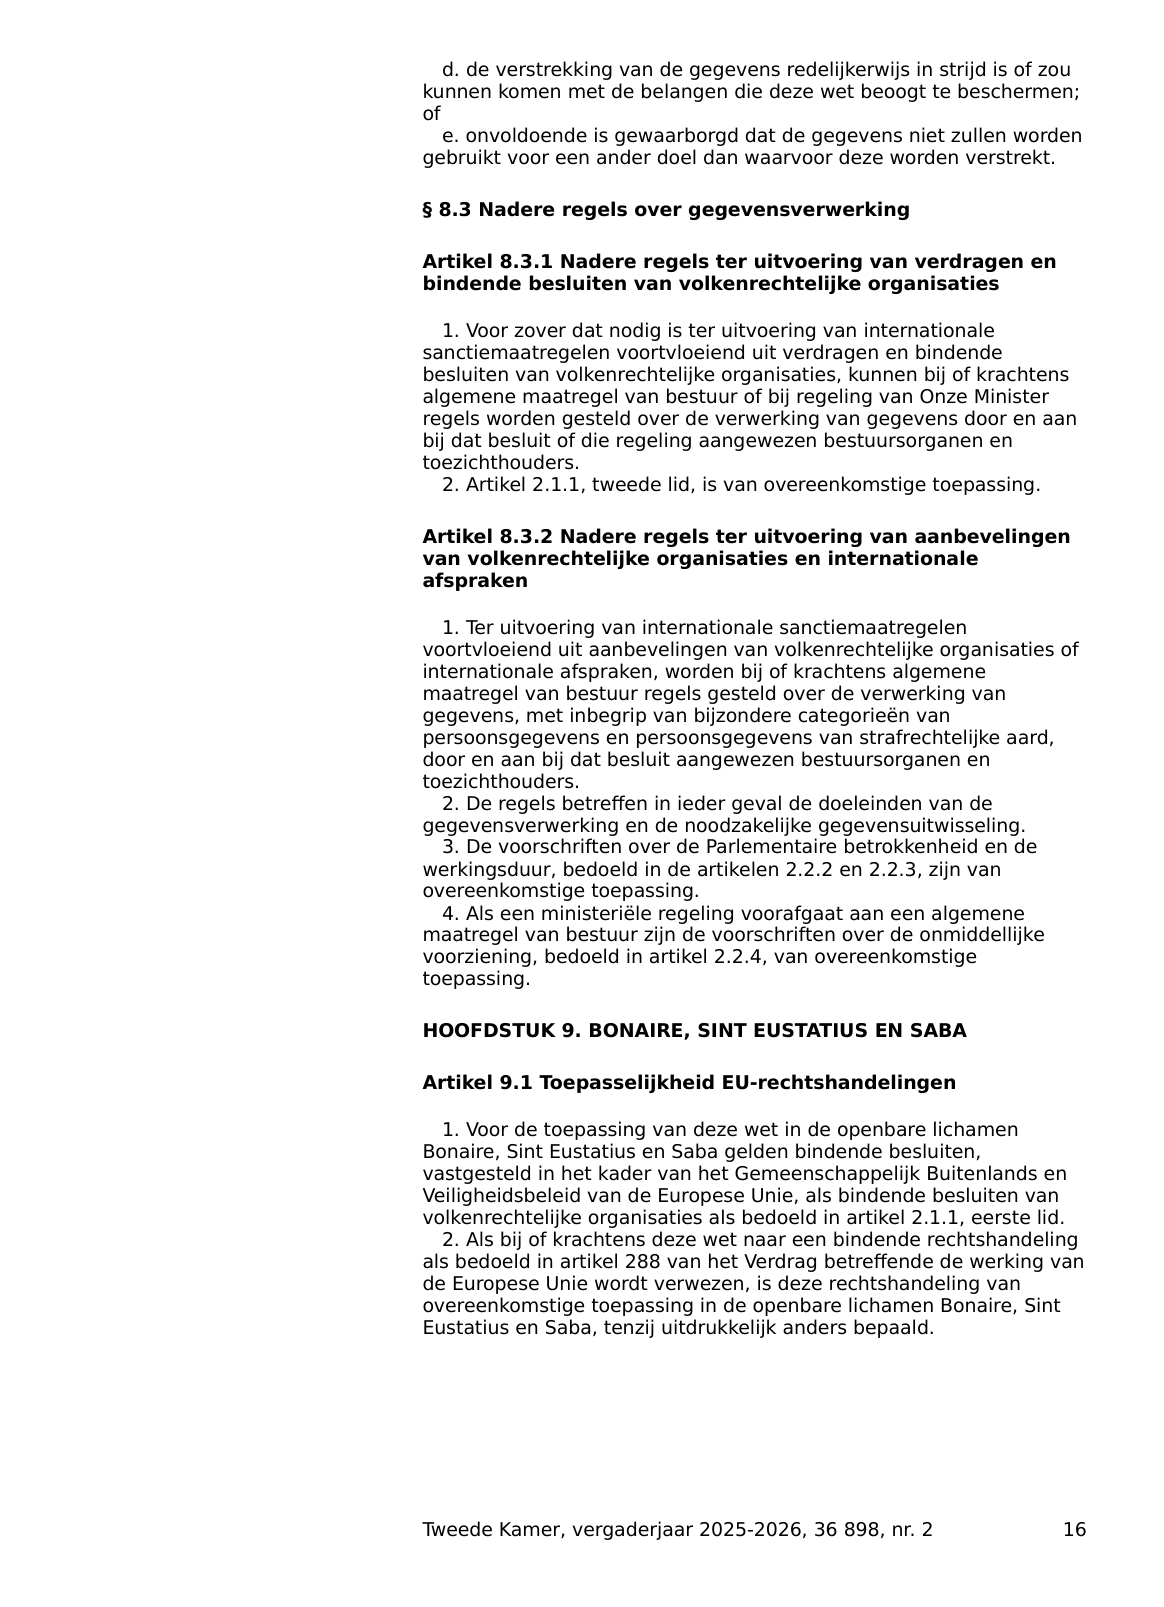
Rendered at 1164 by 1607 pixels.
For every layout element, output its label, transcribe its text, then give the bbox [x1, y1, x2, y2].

text 1. Ter uitvoering van internationale sanctiemaatregelen voortvloeiend uit aanbevelingen van volkenrechtelijke organisaties of internationale afspraken, worden bij of krachtens algemene maatregel van bestuur regels gesteld over de verwerking van gegevens, met inbegrip van bijzondere categorieën van persoonsgegevens en persoonsgegevens van strafrechtelijke aard, door en aan bij dat besluit aangewezen bestuursorganen en toezichthouders. [422, 617, 1087, 792]
text 2. Artikel 2.1.1, tweede lid, is van overeenkomstige toepassing. [422, 474, 1087, 496]
subtitle § 8.3 Nadere regels over gegevensverwerking [422, 199, 1087, 221]
subtitle Artikel 8.3.2 Nadere regels ter uitvoering van aanbevelingen van volkenrechtelijke organisaties en internationale afspraken [422, 526, 1087, 592]
text 1. Voor de toepassing van deze wet in de openbare lichamen Bonaire, Sint Eustatius en Saba gelden bindende besluiten, vastgesteld in het kader van het Gemeenschappelijk Buitenlands en Veiligheidsbeleid van de Europese Unie, als bindende besluiten van volkenrechtelijke organisaties als bedoeld in artikel 2.1.1, eerste lid. [422, 1119, 1087, 1229]
text 3. De voorschriften over de Parlementaire betrokkenheid en de werkingsduur, bedoeld in de artikelen 2.2.2 en 2.2.3, zijn van overeenkomstige toepassing. [422, 836, 1087, 902]
text 1. Voor zover dat nodig is ter uitvoering van internationale sanctiemaatregelen voortvloeiend uit verdragen en bindende besluiten van volkenrechtelijke organisaties, kunnen bij of krachtens algemene maatregel van bestuur of bij regeling van Onze Minister regels worden gesteld over de verwerking van gegevens door en aan bij dat besluit of die regeling aangewezen bestuursorganen en toezichthouders. [422, 320, 1087, 474]
text 2. Als bij of krachtens deze wet naar een bindende rechtshandeling als bedoeld in artikel 288 van het Verdrag betreffende de werking van de Europese Unie wordt verwezen, is deze rechtshandeling van overeenkomstige toepassing in de openbare lichamen Bonaire, Sint Eustatius en Saba, tenzij uitdrukkelijk anders bepaald. [422, 1229, 1087, 1339]
text e. onvoldoende is gewaarborgd dat de gegevens niet zullen worden gebruikt voor een ander doel dan waarvoor deze worden verstrekt. [422, 125, 1087, 169]
text 2. De regels betreffen in ieder geval de doeleinden van de gegevensverwerking en de noodzakelijke gegevensuitwisseling. [422, 792, 1087, 836]
subtitle Artikel 9.1 Toepasselijkheid EU-rechtshandelingen [422, 1072, 1087, 1094]
text 4. Als een ministeriële regeling voorafgaat aan een algemene maatregel van bestuur zijn de voorschriften over de onmiddellijke voorziening, bedoeld in artikel 2.2.4, van overeenkomstige toepassing. [422, 902, 1087, 990]
subtitle Artikel 8.3.1 Nadere regels ter uitvoering van verdragen en bindende besluiten van volkenrechtelijke organisaties [422, 251, 1087, 295]
subtitle HOOFDSTUK 9. BONAIRE, SINT EUSTATIUS EN SABA [422, 1020, 1087, 1042]
text d. de verstrekking van de gegevens redelijkerwijs in strijd is of zou kunnen komen met de belangen die deze wet beoogt te beschermen; of [422, 59, 1087, 125]
